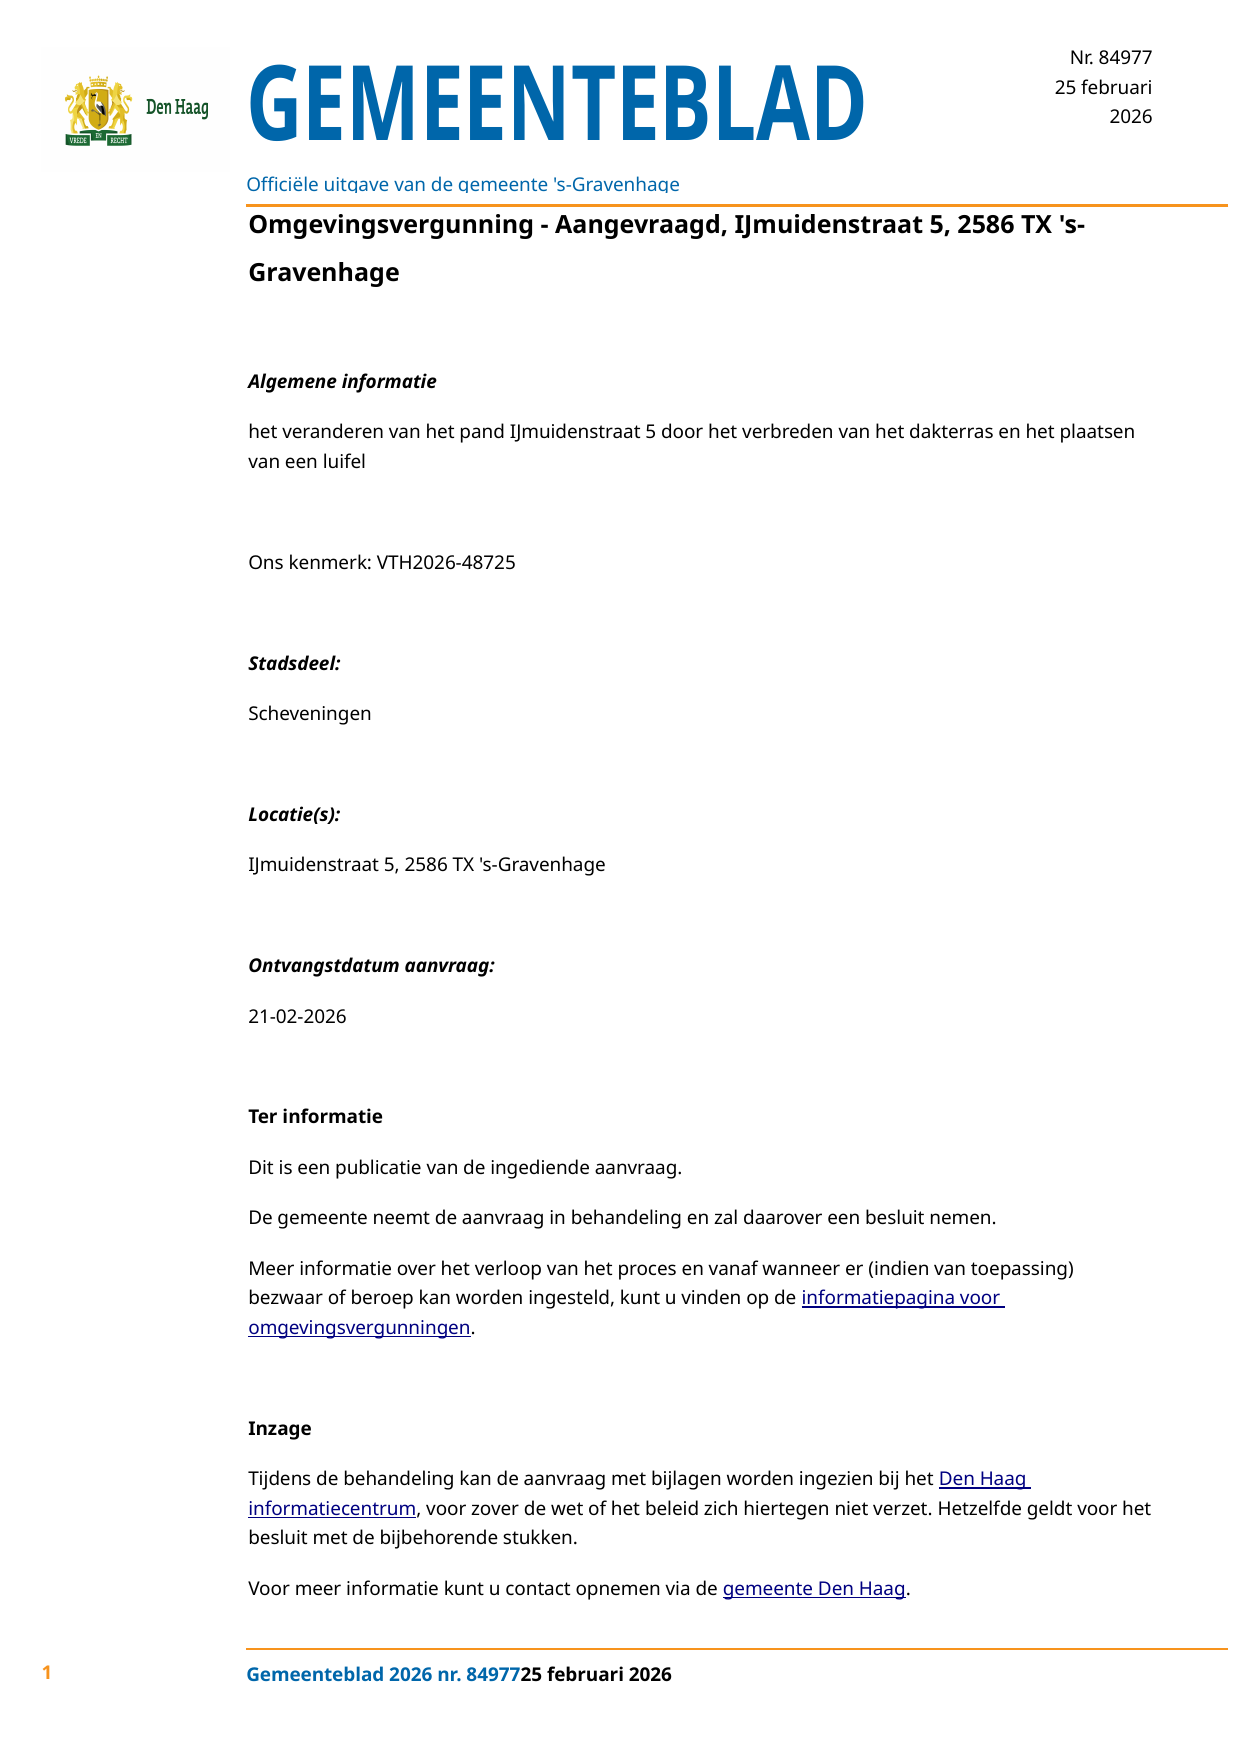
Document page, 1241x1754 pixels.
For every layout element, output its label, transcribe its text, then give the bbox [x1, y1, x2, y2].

text Locatie(s): [248, 801, 1152, 827]
text Ontvangstdatum aanvraag: [248, 952, 1152, 978]
text Inzage [248, 1415, 1152, 1441]
text Omgevingsvergunning - Aangevraagd, IJmuidenstraat 5, 2586 TX 's-Gravenhage [248, 207, 1152, 288]
text Dit is een publicatie van de ingediende aanvraag. [248, 1154, 1152, 1180]
text Ter informatie [248, 1104, 1152, 1129]
picture [41, 47, 231, 172]
text het veranderen van het pand IJmuidenstraat 5 door het verbreden van het dakterras en het plaatsen van een luifel [248, 419, 1152, 474]
text Meer informatie over het verloop van het proces en vanaf wanneer er (indien van toepassing) bezwaar of beroep kan worden ingesteld, kunt u vinden op de informatiepagina voor omgevingsvergunningen. [248, 1255, 1152, 1340]
text 21-02-2026 [248, 1003, 1152, 1029]
text Voor meer informatie kunt u contact opnemen via de gemeente Den Haag. [248, 1575, 1152, 1601]
text Ons kenmerk: VTH2026-48725 [248, 549, 1152, 575]
text Scheveningen [248, 700, 1152, 726]
text De gemeente neemt de aanvraag in behandeling en zal daarover een besluit nemen. [248, 1204, 1152, 1230]
text Stadsdeel: [248, 650, 1152, 676]
text IJmuidenstraat 5, 2586 TX 's-Gravenhage [248, 852, 1152, 877]
text Algemene informatie [248, 368, 1152, 394]
text Tijdens de behandeling kan de aanvraag met bijlagen worden ingezien bij het Den Haag informatiecentrum, voor zover de wet of het beleid zich hiertegen niet verzet. Hetzelfde geldt voor het besluit met de bijbehorende stukken. [248, 1465, 1152, 1550]
